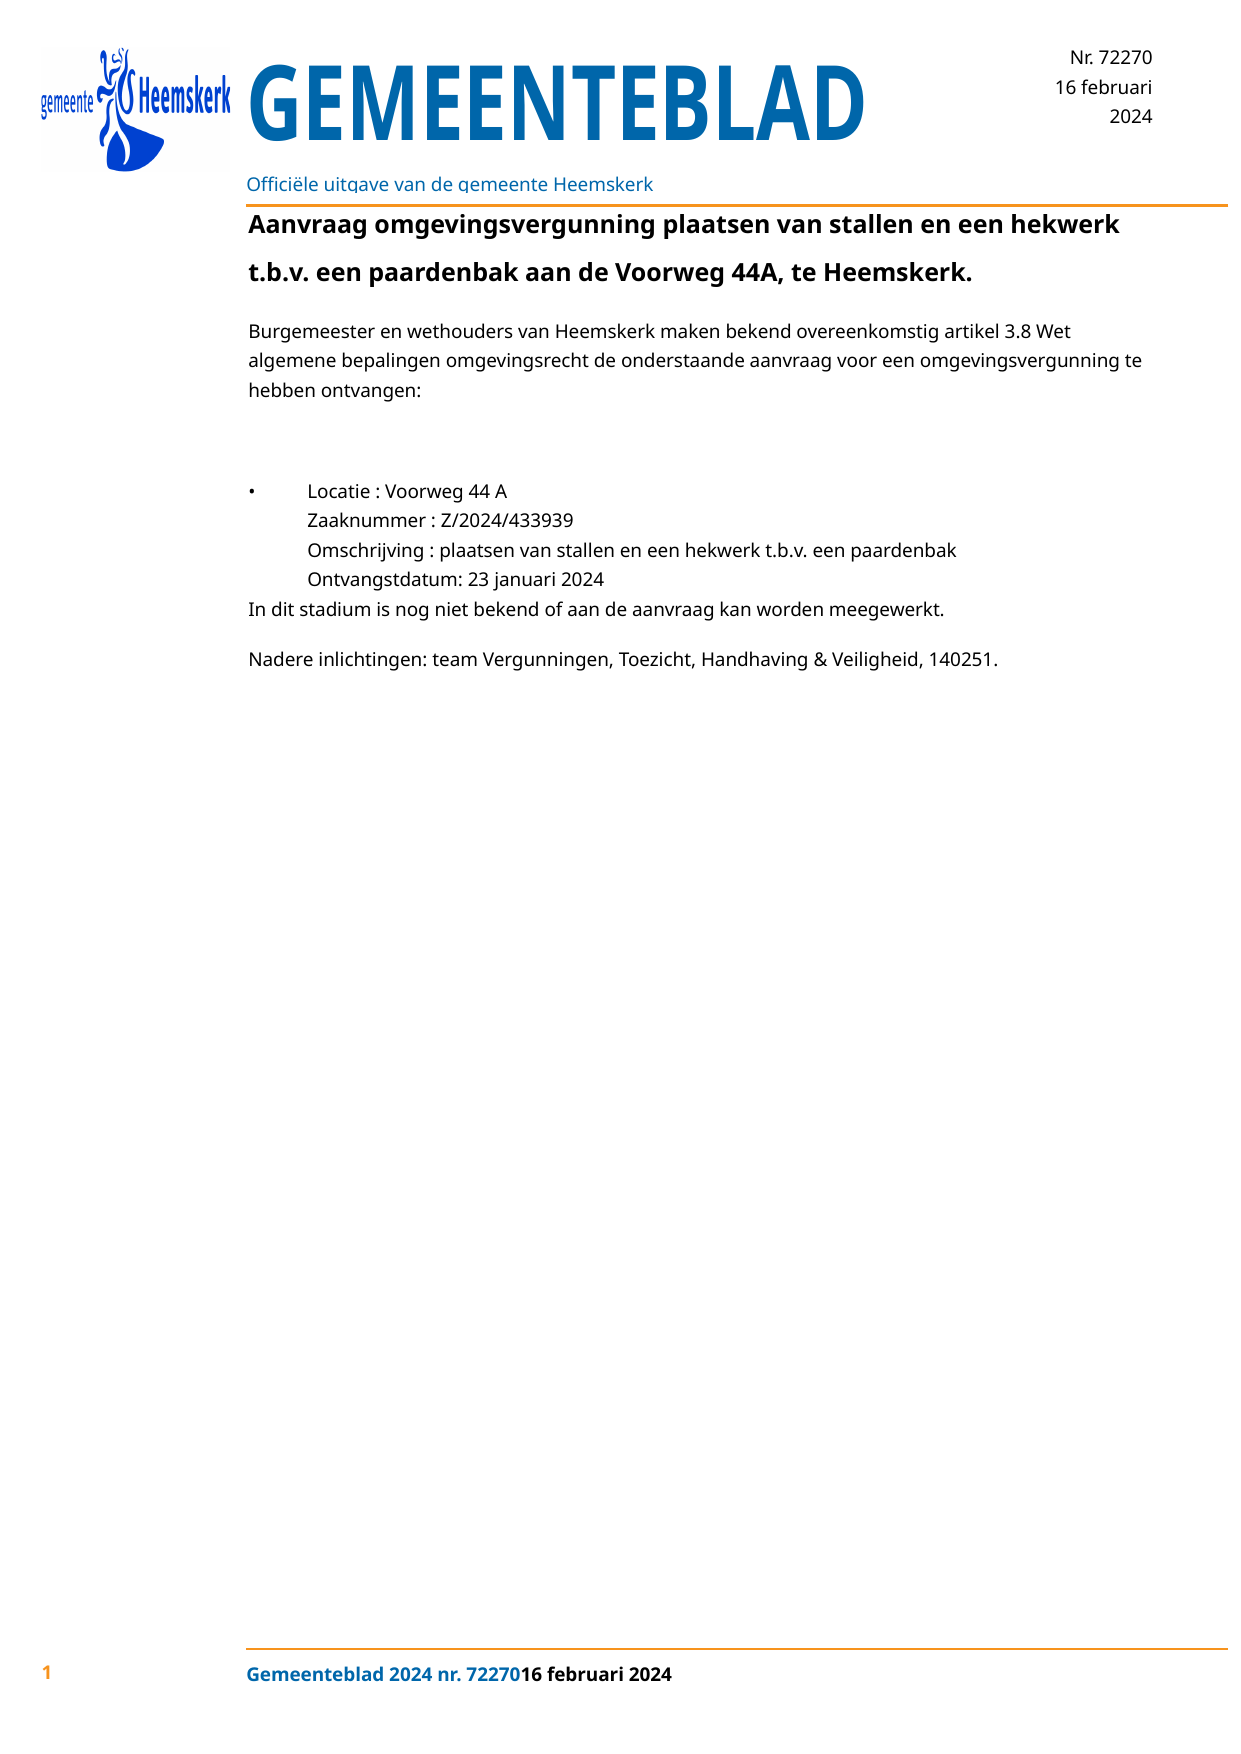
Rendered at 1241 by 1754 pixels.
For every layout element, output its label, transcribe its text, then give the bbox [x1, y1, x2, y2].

list Omschrijving : plaatsen van stallen en een hekwerk t.b.v. een paardenbak [248, 537, 1152, 563]
list Locatie : Voorweg 44 A [248, 478, 1152, 504]
text Burgemeester en wethouders van Heemskerk maken bekend overeenkomstig artikel 3.8 Wet algemene bepalingen omgevingsrecht de onderstaande aanvraag voor een omgevingsvergunning te hebben ontvangen: [248, 318, 1152, 403]
list Ontvangstdatum: 23 januari 2024 [248, 567, 1152, 592]
list Zaaknummer : Z/2024/433939 [248, 507, 1152, 533]
picture [41, 47, 231, 172]
text In dit stadium is nog niet bekend of aan de aanvraag kan worden meegewerkt. [248, 596, 1152, 622]
text Aanvraag omgevingsvergunning plaatsen van stallen en een hekwerk t.b.v. een paardenbak aan de Voorweg 44A, te Heemskerk. [248, 207, 1152, 288]
text Nadere inlichtingen: team Vergunningen, Toezicht, Handhaving & Veiligheid, 140251. [248, 647, 1152, 672]
